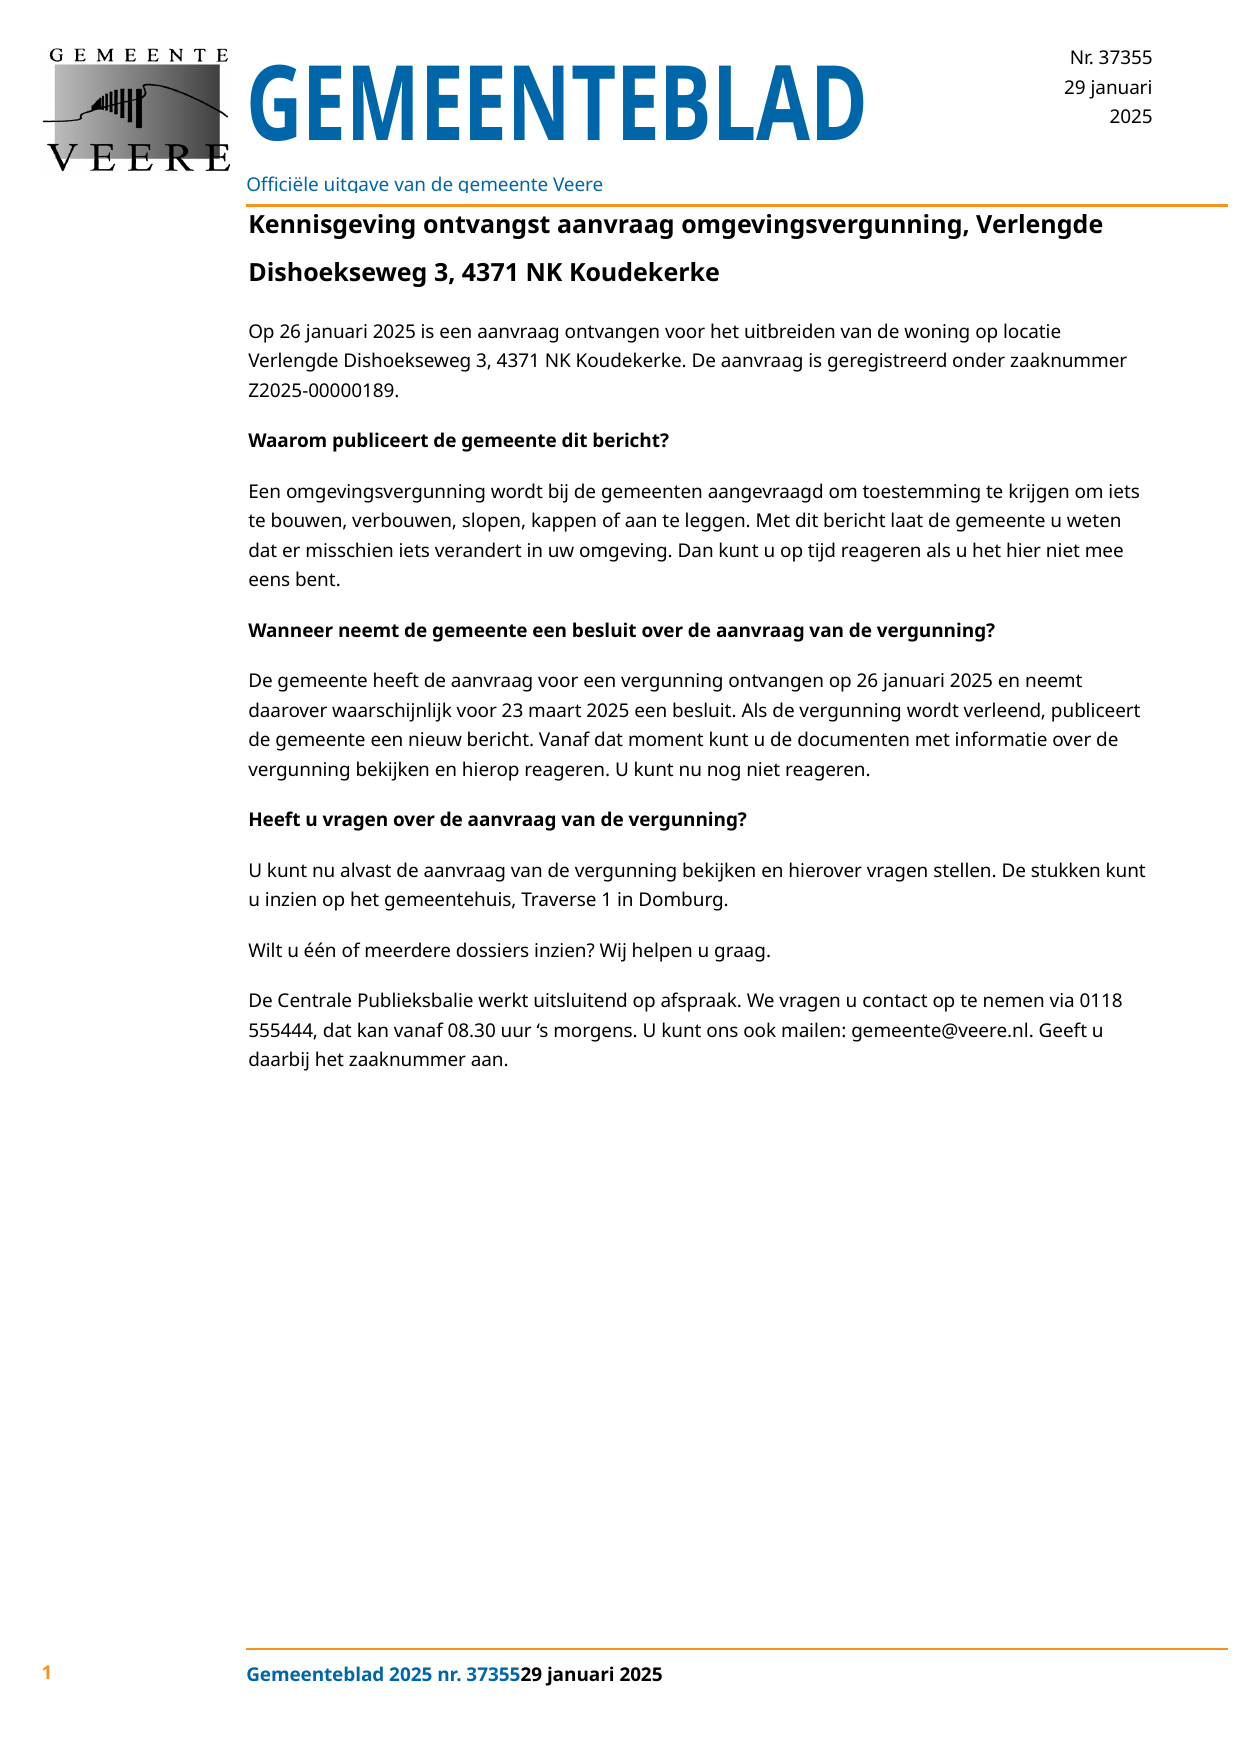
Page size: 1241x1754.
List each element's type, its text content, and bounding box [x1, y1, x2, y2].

text Kennisgeving ontvangst aanvraag omgevingsvergunning, Verlengde Dishoekseweg 3, 4371 NK Koudekerke [248, 207, 1152, 288]
text Een omgevingsvergunning wordt bij de gemeenten aangevraagd om toestemming te krijgen om iets te bouwen, verbouwen, slopen, kappen of aan te leggen. Met dit bericht laat de gemeente u weten dat er misschien iets verandert in uw omgeving. Dan kunt u op tijd reageren als u het hier niet mee eens bent. [248, 478, 1152, 592]
text U kunt nu alvast de aanvraag van de vergunning bekijken en hierover vragen stellen. De stukken kunt u inzien op het gemeentehuis, Traverse 1 in Domburg. [248, 857, 1152, 912]
text Op 26 januari 2025 is een aanvraag ontvangen voor het uitbreiden van de woning op locatie Verlengde Dishoekseweg 3, 4371 NK Koudekerke. De aanvraag is geregistreerd onder zaaknummer Z2025-00000189. [248, 318, 1152, 403]
text Waarom publiceert de gemeente dit bericht? [248, 427, 1152, 453]
picture [41, 47, 231, 172]
text De gemeente heeft de aanvraag voor een vergunning ontvangen op 26 januari 2025 en neemt daarover waarschijnlijk voor 23 maart 2025 een besluit. Als de vergunning wordt verleend, publiceert de gemeente een nieuw bericht. Vanaf dat moment kunt u de documenten met informatie over de vergunning bekijken en hierop reageren. U kunt nu nog niet reageren. [248, 667, 1152, 782]
text De Centrale Publieksbalie werkt uitsluitend op afspraak. We vragen u contact op te nemen via 0118 555444, dat kan vanaf 08.30 uur ‘s morgens. U kunt ons ook mailen: gemeente@veere.nl. Geeft u daarbij het zaaknummer aan. [248, 987, 1152, 1072]
text Wilt u één of meerdere dossiers inzien? Wij helpen u graag. [248, 937, 1152, 963]
text Wanneer neemt de gemeente een besluit over de aanvraag van de vergunning? [248, 617, 1152, 643]
text Heeft u vragen over de aanvraag van de vergunning? [248, 807, 1152, 832]
